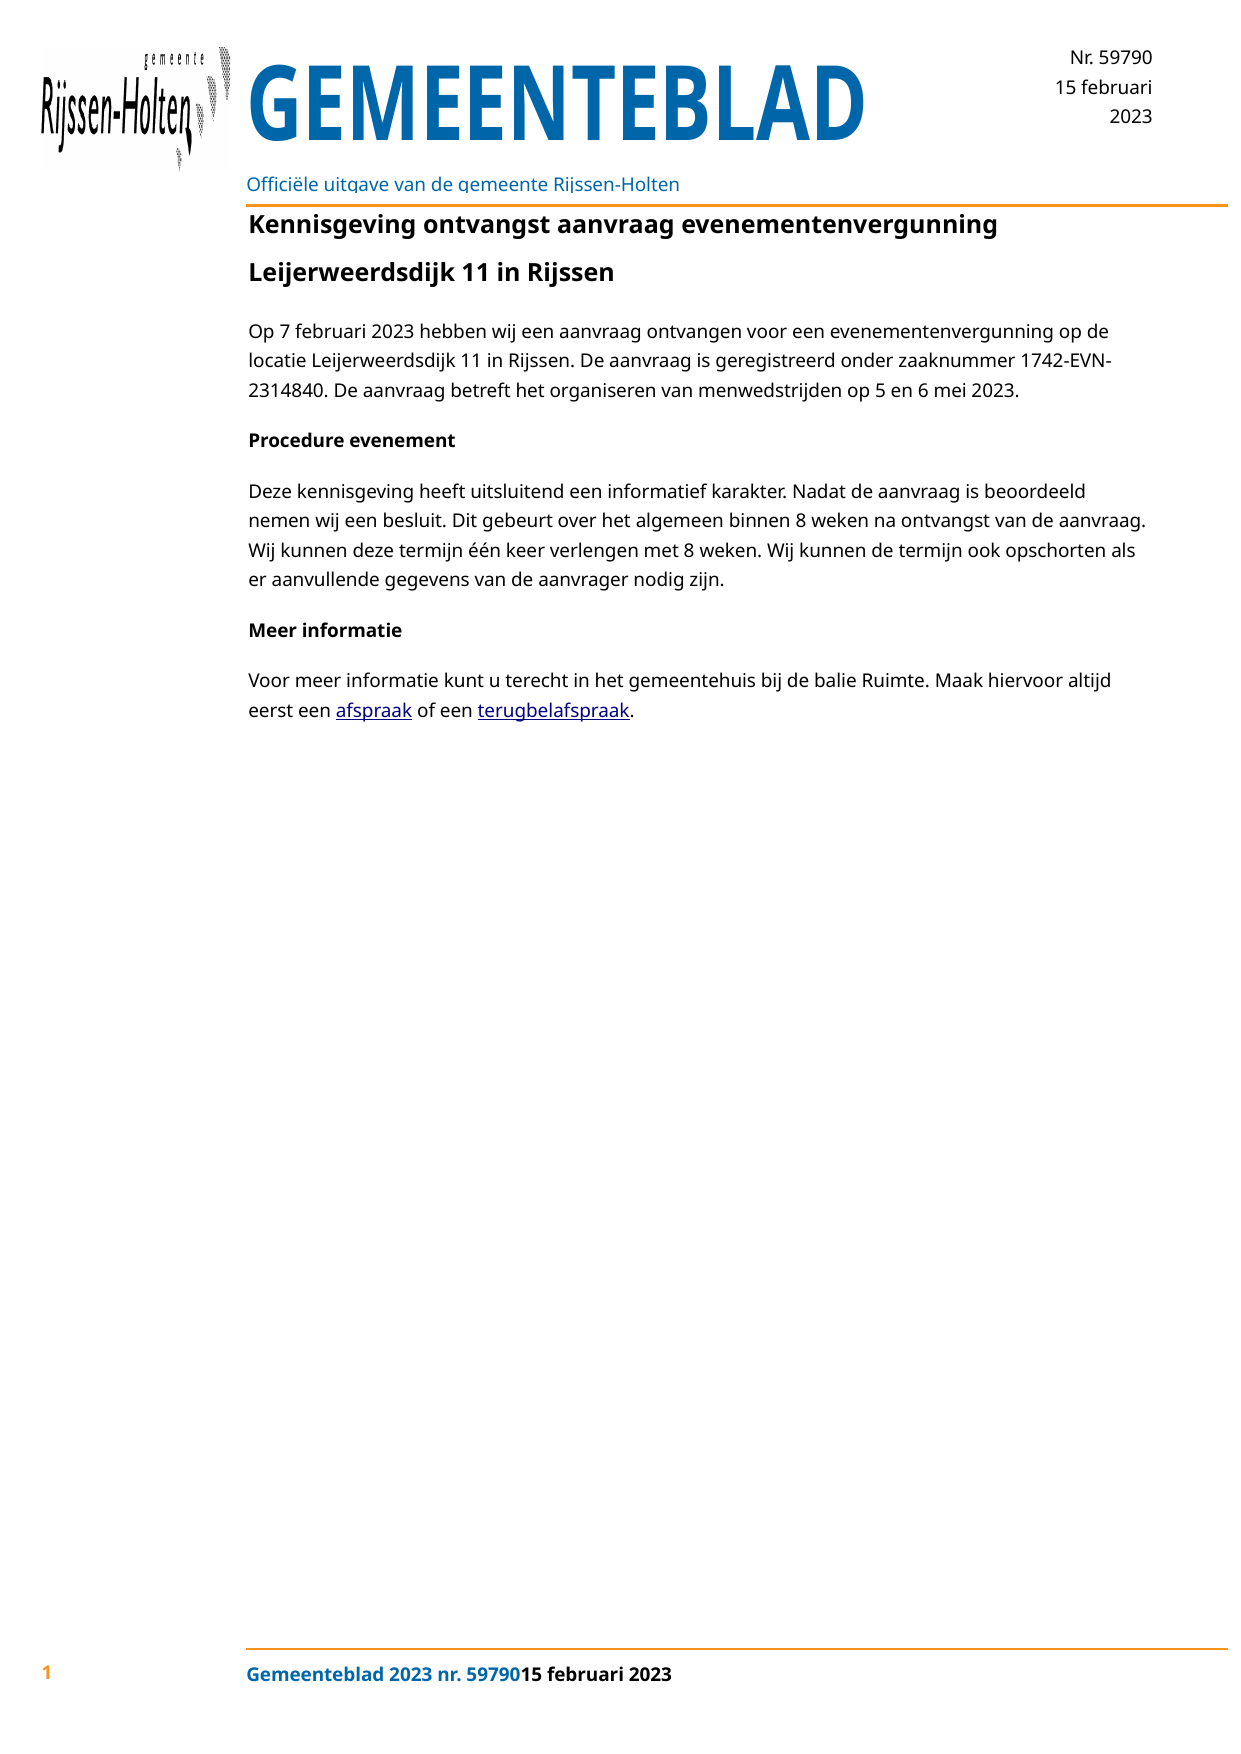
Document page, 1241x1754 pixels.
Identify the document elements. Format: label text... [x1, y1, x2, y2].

picture [41, 47, 231, 172]
text Op 7 februari 2023 hebben wij een aanvraag ontvangen voor een evenementenvergunning op de locatie Leijerweerdsdijk 11 in Rijssen. De aanvraag is geregistreerd onder zaaknummer 1742-EVN-2314840. De aanvraag betreft het organiseren van menwedstrijden op 5 en 6 mei 2023. [248, 318, 1152, 403]
text Deze kennisgeving heeft uitsluitend een informatief karakter. Nadat de aanvraag is beoordeeld nemen wij een besluit. Dit gebeurt over het algemeen binnen 8 weken na ontvangst van de aanvraag. Wij kunnen deze termijn één keer verlengen met 8 weken. Wij kunnen de termijn ook opschorten als er aanvullende gegevens van de aanvrager nodig zijn. [248, 478, 1152, 592]
text Meer informatie [248, 617, 1152, 643]
text Kennisgeving ontvangst aanvraag evenementenvergunning Leijerweerdsdijk 11 in Rijssen [248, 207, 1152, 288]
text Procedure evenement [248, 427, 1152, 453]
text Voor meer informatie kunt u terecht in het gemeentehuis bij de balie Ruimte. Maak hiervoor altijd eerst een afspraak of een terugbelafspraak. [248, 667, 1152, 723]
